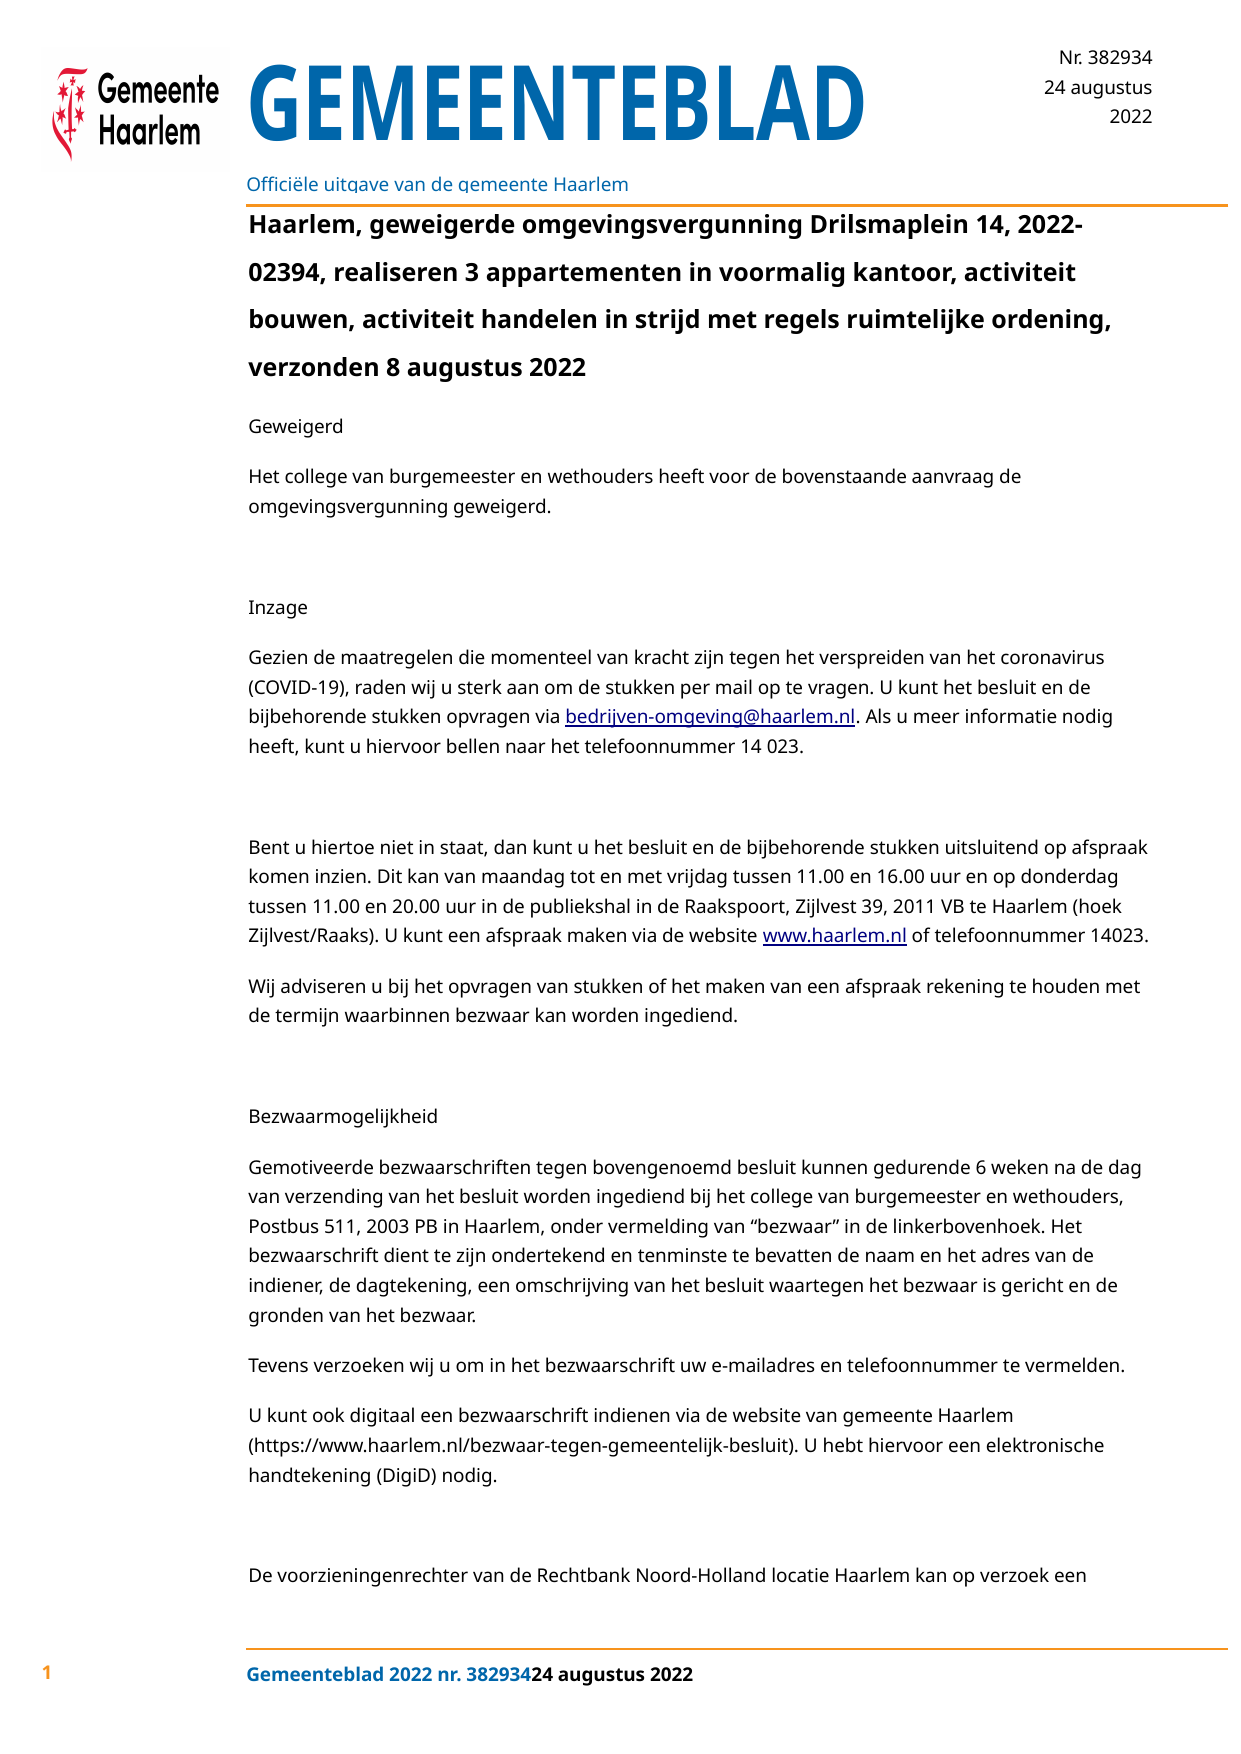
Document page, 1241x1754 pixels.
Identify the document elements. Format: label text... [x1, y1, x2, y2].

text Bezwaarmogelijkheid [248, 1103, 1152, 1129]
text Het college van burgemeester en wethouders heeft voor de bovenstaande aanvraag de omgevingsvergunning geweigerd. [248, 463, 1152, 519]
picture [41, 47, 231, 172]
text Wij adviseren u bij het opvragen van stukken of het maken van een afspraak rekening te houden met de termijn waarbinnen bezwaar kan worden ingediend. [248, 973, 1152, 1028]
text Tevens verzoeken wij u om in het bezwaarschrift uw e-mailadres en telefoonnummer te vermelden. [248, 1352, 1152, 1378]
text Haarlem, geweigerde omgevingsvergunning Drilsmaplein 14, 2022-02394, realiseren 3 appartementen in voormalig kantoor, activiteit bouwen, activiteit handelen in strijd met regels ruimtelijke ordening, verzonden 8 augustus 2022 [248, 207, 1152, 384]
text Bent u hiertoe niet in staat, dan kunt u het besluit en de bijbehorende stukken uitsluitend op afspraak komen inzien. Dit kan van maandag tot en met vrijdag tussen 11.00 en 16.00 uur en op donderdag tussen 11.00 en 20.00 uur in de publiekshal in de Raakspoort, Zijlvest 39, 2011 VB te Haarlem (hoek Zijlvest/Raaks). U kunt een afspraak maken via de website www.haarlem.nl of telefoonnummer 14023. [248, 834, 1152, 948]
text U kunt ook digitaal een bezwaarschrift indienen via de website van gemeente Haarlem (https://www.haarlem.nl/bezwaar-tegen-gemeentelijk-besluit). U hebt hiervoor een elektronische handtekening (DigiD) nodig. [248, 1403, 1152, 1488]
text Inzage [248, 594, 1152, 620]
text De voorzieningenrechter van de Rechtbank Noord-Holland locatie Haarlem kan op verzoek een [248, 1563, 1152, 1588]
text Gemotiveerde bezwaarschriften tegen bovengenoemd besluit kunnen gedurende 6 weken na de dag van verzending van het besluit worden ingediend bij het college van burgemeester en wethouders, Postbus 511, 2003 PB in Haarlem, onder vermelding van “bezwaar” in de linkerbovenhoek. Het bezwaarschrift dient te zijn ondertekend en tenminste te bevatten de naam en het adres van de indiener, de dagtekening, een omschrijving van het besluit waartegen het bezwaar is gericht en de gronden van het bezwaar. [248, 1154, 1152, 1328]
text Geweigerd [248, 413, 1152, 439]
text Gezien de maatregelen die momenteel van kracht zijn tegen het verspreiden van het coronavirus (COVID-19), raden wij u sterk aan om de stukken per mail op te vragen. U kunt het besluit en de bijbehorende stukken opvragen via bedrijven-omgeving@haarlem.nl. Als u meer informatie nodig heeft, kunt u hiervoor bellen naar het telefoonnummer 14 023. [248, 644, 1152, 759]
